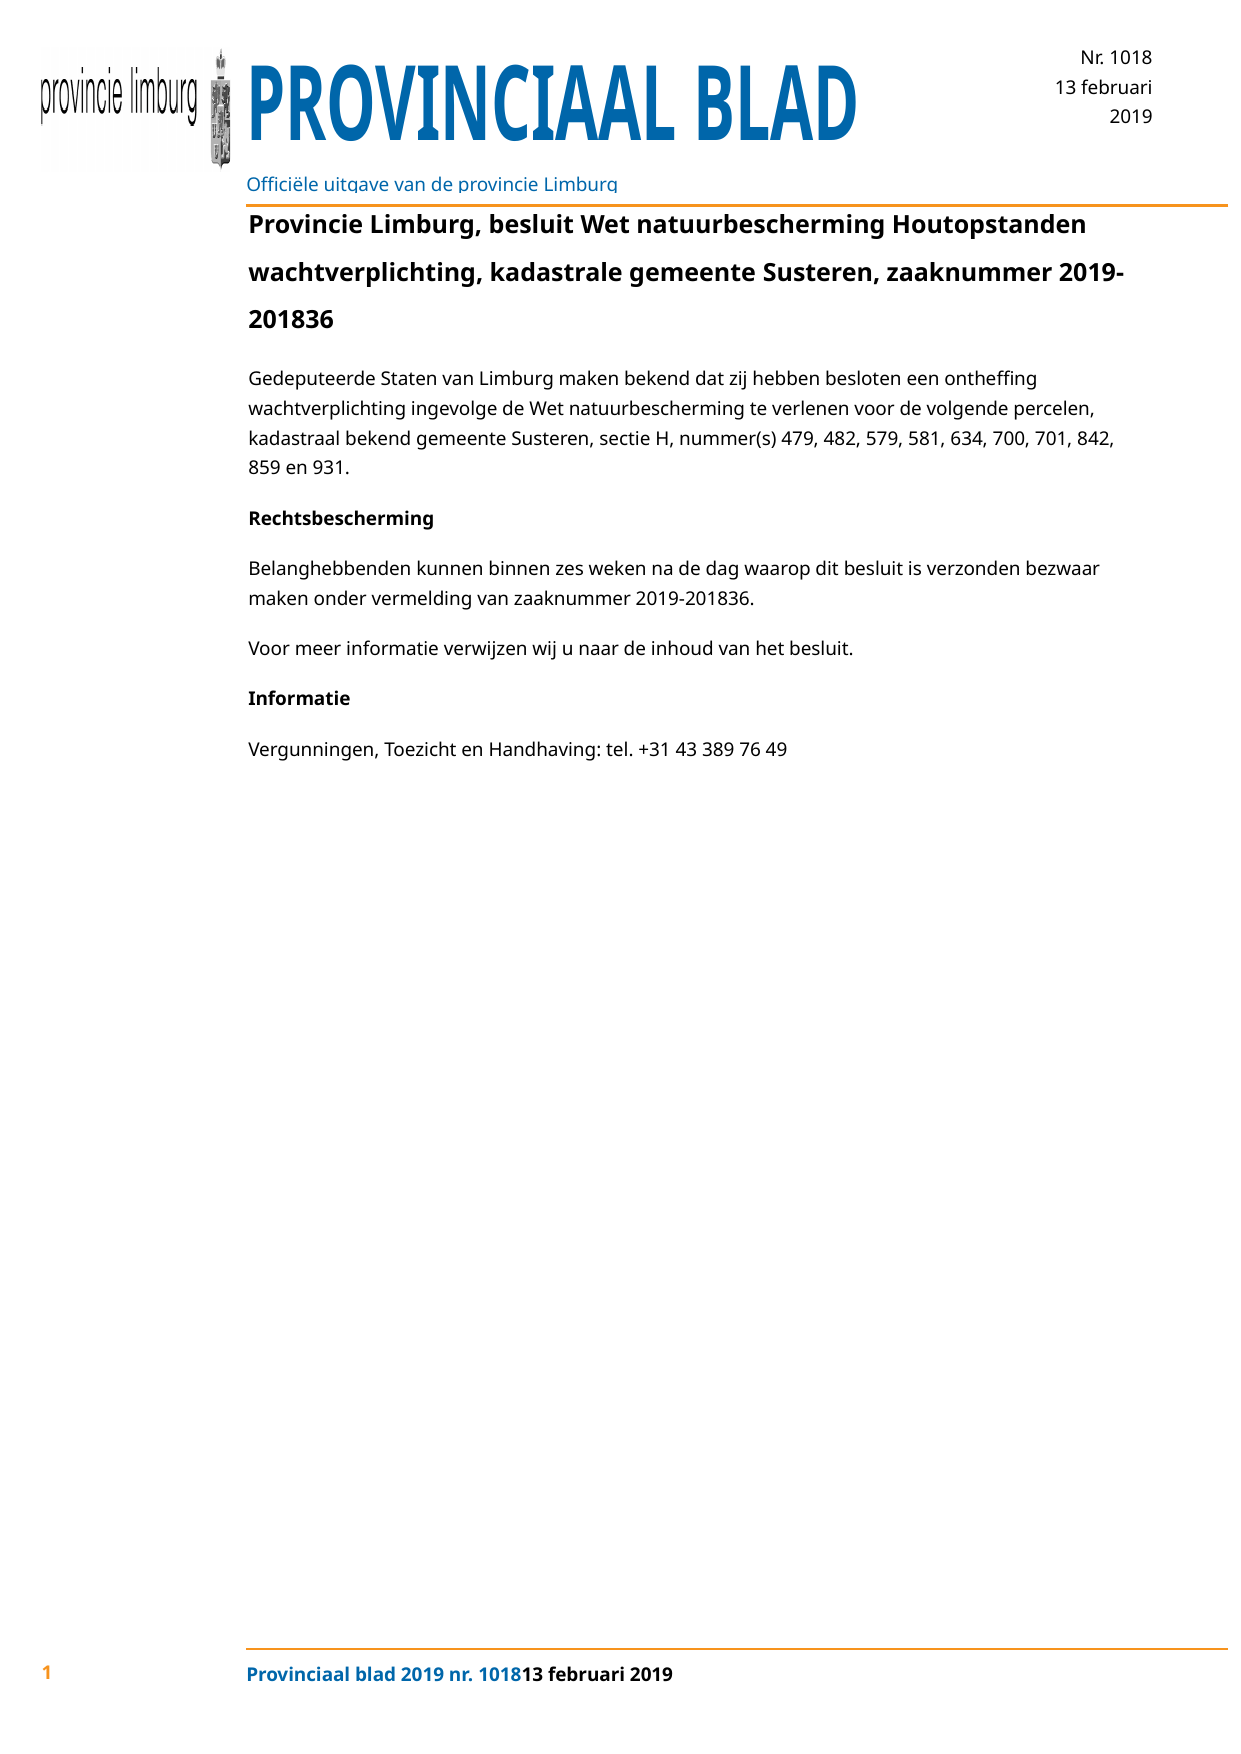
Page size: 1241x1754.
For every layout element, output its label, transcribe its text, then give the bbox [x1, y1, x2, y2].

text Vergunningen, Toezicht en Handhaving: tel. +31 43 389 76 49 [248, 736, 1152, 762]
text Voor meer informatie verwijzen wij u naar de inhoud van het besluit. [248, 635, 1152, 661]
text Rechtsbescherming [248, 505, 1152, 530]
text Gedeputeerde Staten van Limburg maken bekend dat zij hebben besloten een ontheffing wachtverplichting ingevolge de Wet natuurbescherming te verlenen voor de volgende percelen, kadastraal bekend gemeente Susteren, sectie H, nummer(s) 479, 482, 579, 581, 634, 700, 701, 842, 859 en 931. [248, 366, 1152, 480]
text Informatie [248, 686, 1152, 711]
text Provincie Limburg, besluit Wet natuurbescherming Houtopstanden wachtverplichting, kadastrale gemeente Susteren, zaaknummer 2019-201836 [248, 207, 1152, 336]
picture [41, 47, 231, 172]
text Belanghebbenden kunnen binnen zes weken na de dag waarop dit besluit is verzonden bezwaar maken onder vermelding van zaaknummer 2019-201836. [248, 555, 1152, 610]
